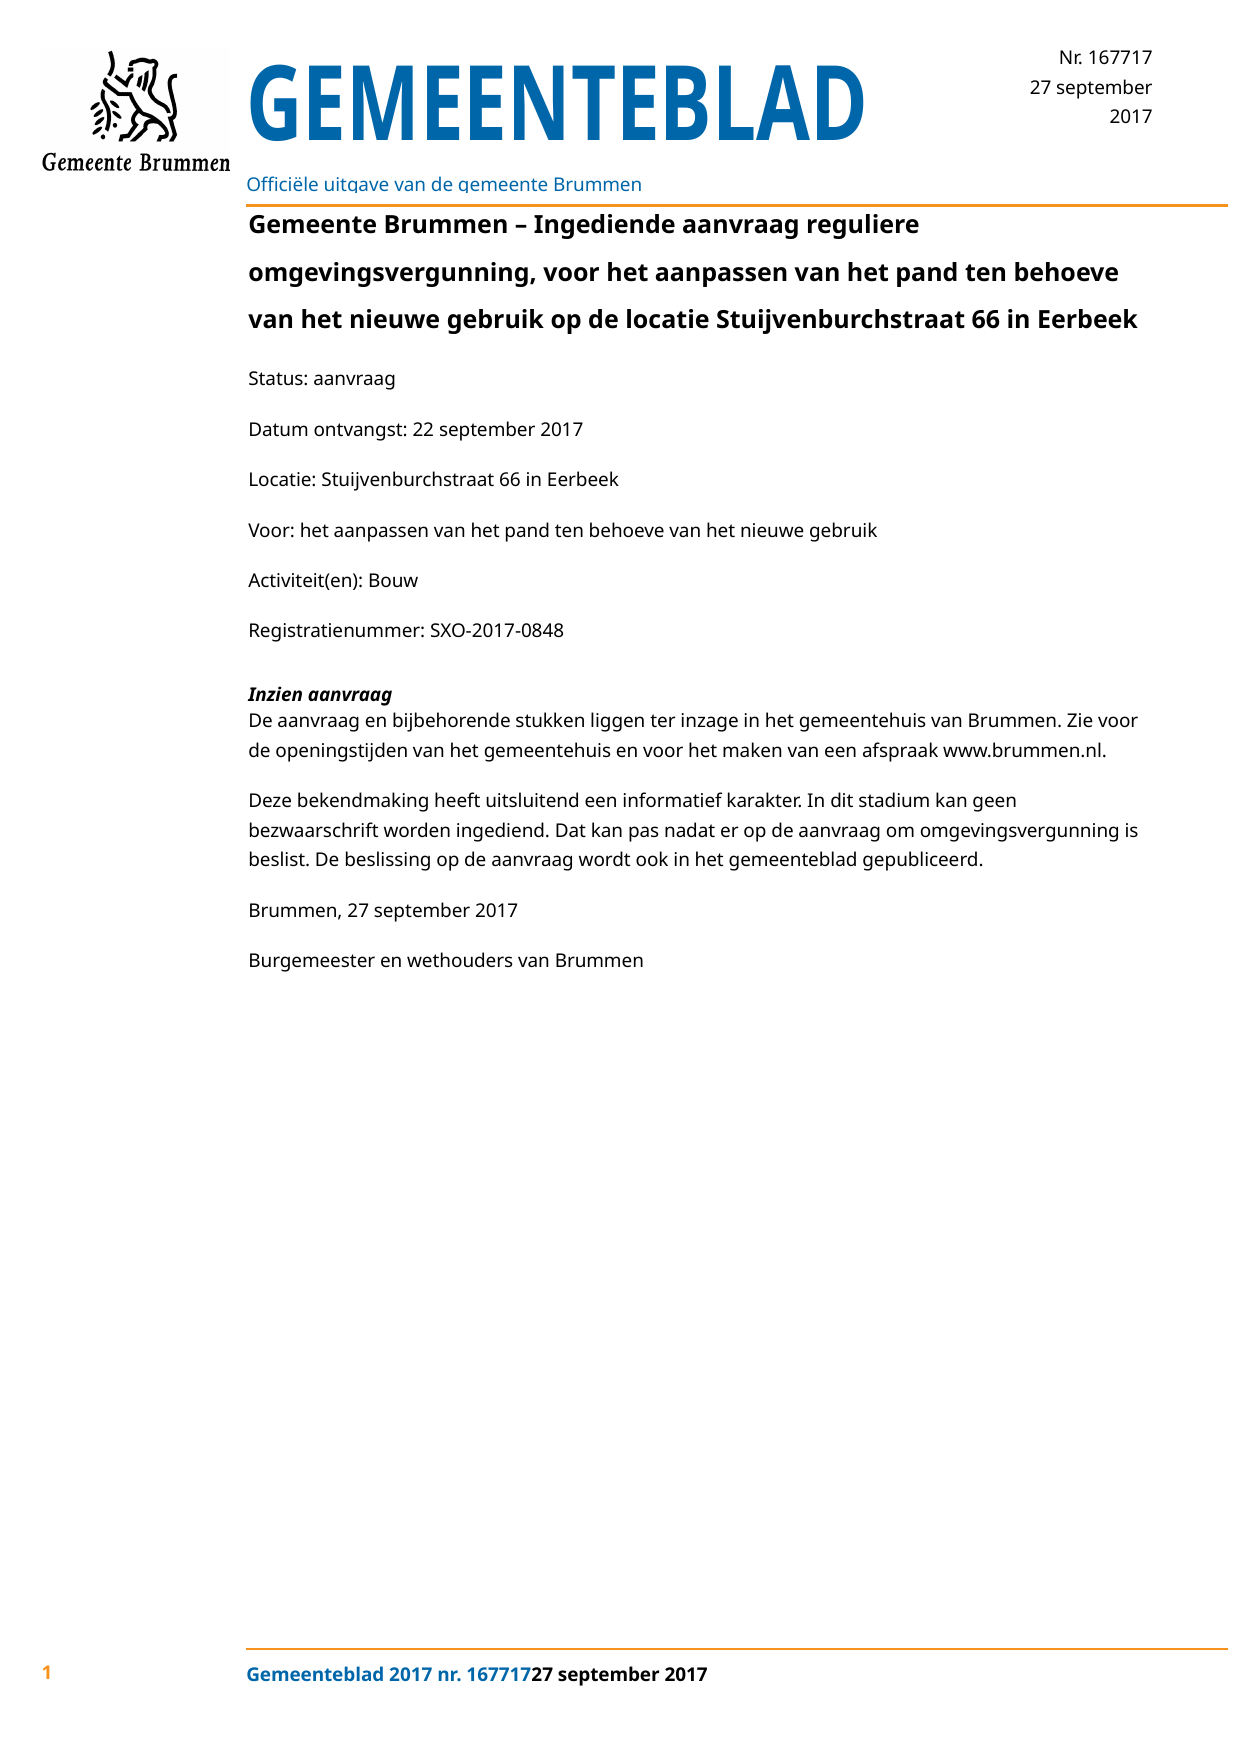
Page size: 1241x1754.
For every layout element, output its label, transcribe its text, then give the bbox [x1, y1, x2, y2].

text Locatie: Stuijvenburchstraat 66 in Eerbeek [248, 466, 1152, 492]
text Status: aanvraag [248, 366, 1152, 391]
text Inzien aanvraag [248, 682, 1152, 707]
text De aanvraag en bijbehorende stukken liggen ter inzage in het gemeentehuis van Brummen. Zie voor de openingstijden van het gemeentehuis en voor het maken van een afspraak www.brummen.nl. [248, 707, 1152, 763]
text Activiteit(en): Bouw [248, 567, 1152, 593]
text Burgemeester en wethouders van Brummen [248, 947, 1152, 973]
text Datum ontvangst: 22 september 2017 [248, 416, 1152, 442]
picture [41, 47, 231, 172]
text Deze bekendmaking heeft uitsluitend een informatief karakter. In dit stadium kan geen bezwaarschrift worden ingediend. Dat kan pas nadat er op de aanvraag om omgevingsvergunning is beslist. De beslissing op de aanvraag wordt ook in het gemeenteblad gepubliceerd. [248, 787, 1152, 872]
text Gemeente Brummen – Ingediende aanvraag reguliere omgevingsvergunning, voor het aanpassen van het pand ten behoeve van het nieuwe gebruik op de locatie Stuijvenburchstraat 66 in Eerbeek [248, 207, 1152, 336]
text Voor: het aanpassen van het pand ten behoeve van het nieuwe gebruik [248, 517, 1152, 542]
text Registratienummer: SXO-2017-0848 [248, 618, 1152, 643]
text Brummen, 27 september 2017 [248, 897, 1152, 923]
